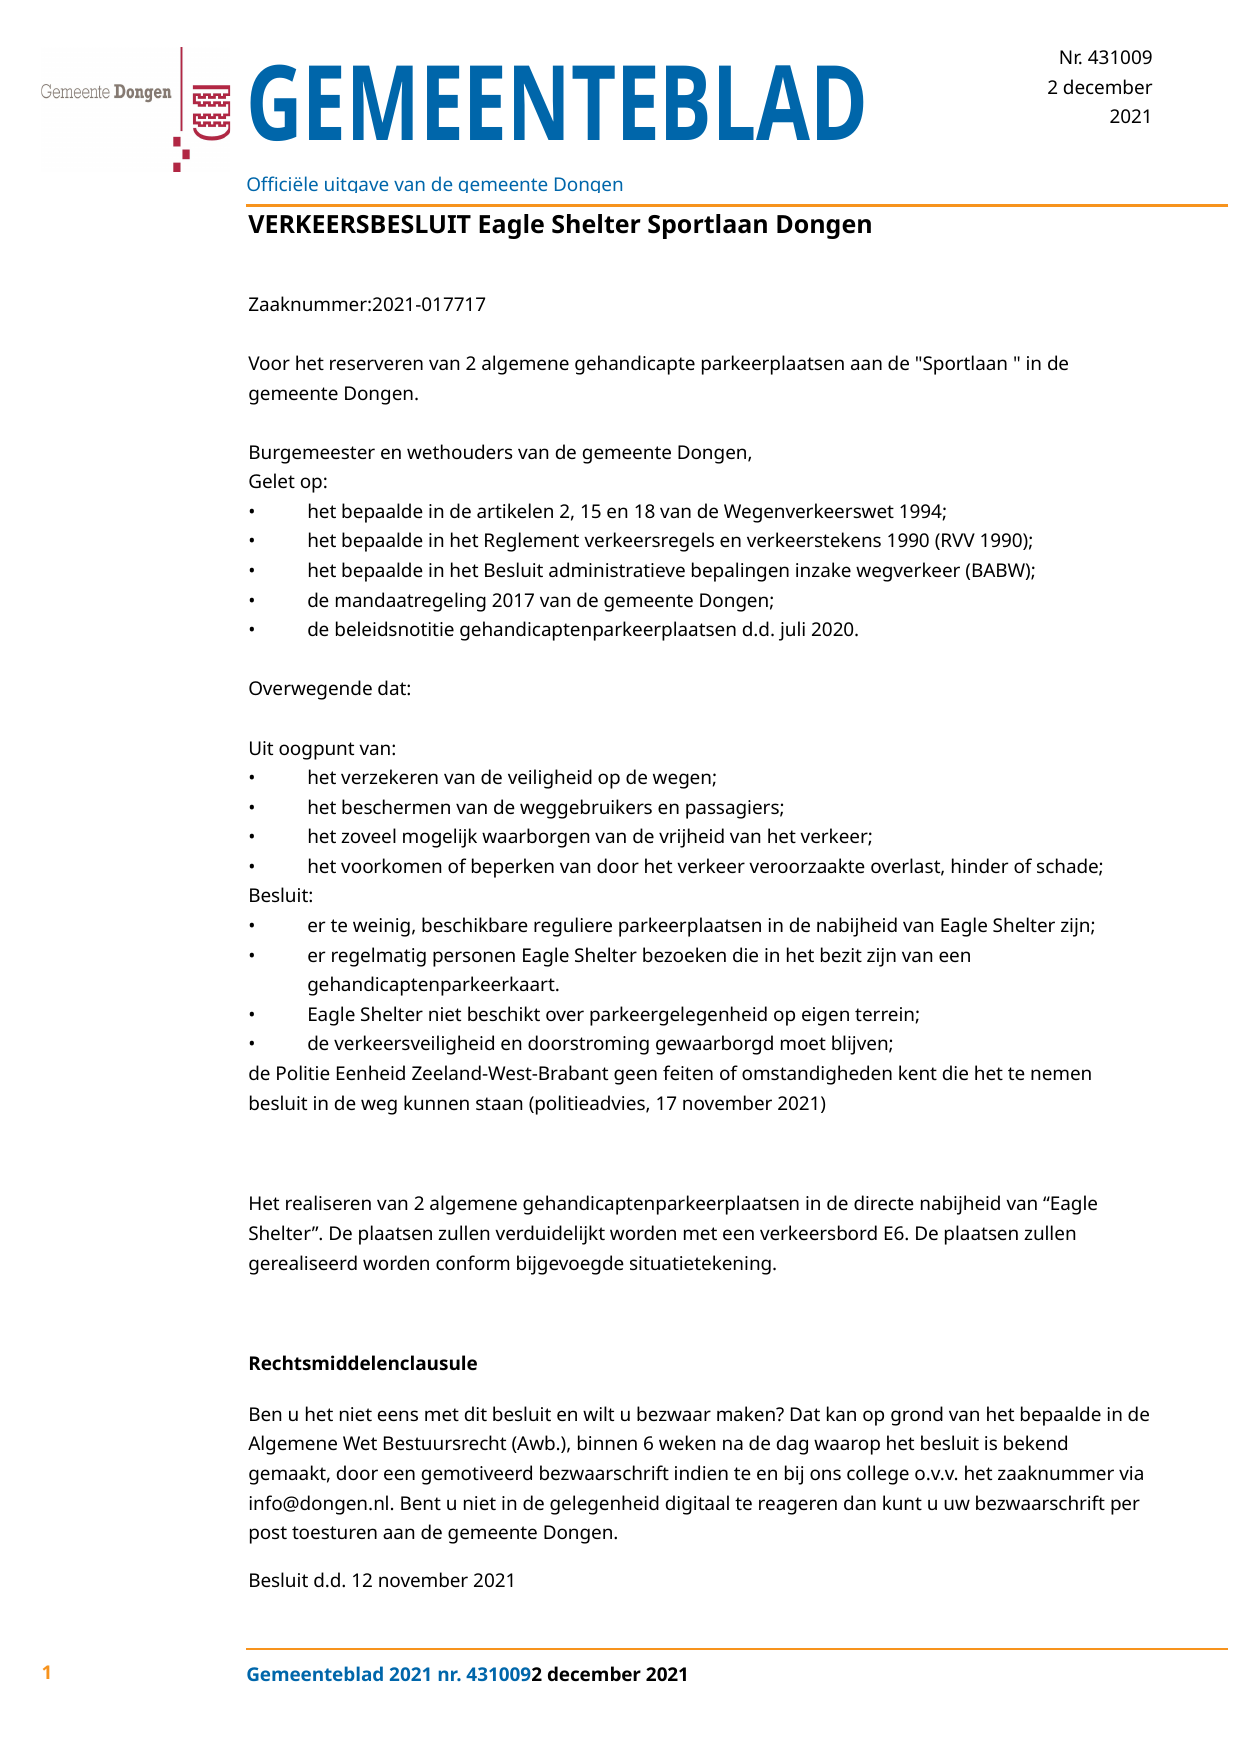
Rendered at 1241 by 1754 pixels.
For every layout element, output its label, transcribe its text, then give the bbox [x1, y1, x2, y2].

list de mandaatregeling 2017 van de gemeente Dongen; [248, 587, 1152, 613]
list het beschermen van de weggebruikers en passagiers; [248, 794, 1152, 820]
text de Politie Eenheid Zeeland-West-Brabant geen feiten of omstandigheden kent die het te nemen besluit in de weg kunnen staan (politieadvies, 17 november 2021) [248, 1060, 1152, 1116]
list het bepaalde in het Besluit administratieve bepalingen inzake wegverkeer (BABW); [248, 557, 1152, 583]
list de beleidsnotitie gehandicaptenparkeerplaatsen d.d. juli 2020. [248, 616, 1152, 642]
list het zoveel mogelijk waarborgen van de vrijheid van het verkeer; [248, 823, 1152, 849]
picture [41, 47, 231, 172]
text Ben u het niet eens met dit besluit en wilt u bezwaar maken? Dat kan op grond van het bepaalde in de Algemene Wet Bestuursrecht (Awb.), binnen 6 weken na de dag waarop het besluit is bekend gemaakt, door een gemotiveerd bezwaarschrift indien te en bij ons college o.v.v. het zaaknummer via info@dongen.nl. Bent u niet in de gelegenheid digitaal te reageren dan kunt u uw bezwaarschrift per post toesturen aan de gemeente Dongen. [248, 1401, 1152, 1545]
text Voor het reserveren van 2 algemene gehandicapte parkeerplaatsen aan de "Sportlaan " in de gemeente Dongen. [248, 350, 1152, 406]
text Besluit: [248, 883, 1152, 908]
text Het realiseren van 2 algemene gehandicaptenparkeerplaatsen in de directe nabijheid van “Eagle Shelter”. De plaatsen zullen verduidelijkt worden met een verkeersbord E6. De plaatsen zullen gerealiseerd worden conform bijgevoegde situatietekening. [248, 1191, 1152, 1276]
list er te weinig, beschikbare reguliere parkeerplaatsen in de nabijheid van Eagle Shelter zijn; [248, 912, 1152, 938]
list het voorkomen of beperken van door het verkeer veroorzaakte overlast, hinder of schade; [248, 853, 1152, 879]
list Eagle Shelter niet beschikt over parkeergelegenheid op eigen terrein; [248, 1001, 1152, 1027]
text Gelet op: [248, 468, 1152, 494]
text VERKEERSBESLUIT Eagle Shelter Sportlaan Dongen [248, 207, 1152, 241]
text Besluit d.d. 12 november 2021 [248, 1567, 1152, 1593]
list er regelmatig personen Eagle Shelter bezoeken die in het bezit zijn van een gehandicaptenparkeerkaart. [248, 942, 1152, 997]
text Overwegende dat: [248, 676, 1152, 701]
text Uit oogpunt van: [248, 735, 1152, 761]
text Rechtsmiddelenclausule [248, 1351, 1152, 1376]
list het bepaalde in de artikelen 2, 15 en 18 van de Wegenverkeerswet 1994; [248, 498, 1152, 524]
text Burgemeester en wethouders van de gemeente Dongen, [248, 439, 1152, 465]
list de verkeersveiligheid en doorstroming gewaarborgd moet blijven; [248, 1031, 1152, 1056]
list het verzekeren van de veiligheid op de wegen; [248, 764, 1152, 790]
text Zaaknummer:2021-017717 [248, 291, 1152, 317]
list het bepaalde in het Reglement verkeersregels en verkeerstekens 1990 (RVV 1990); [248, 528, 1152, 553]
